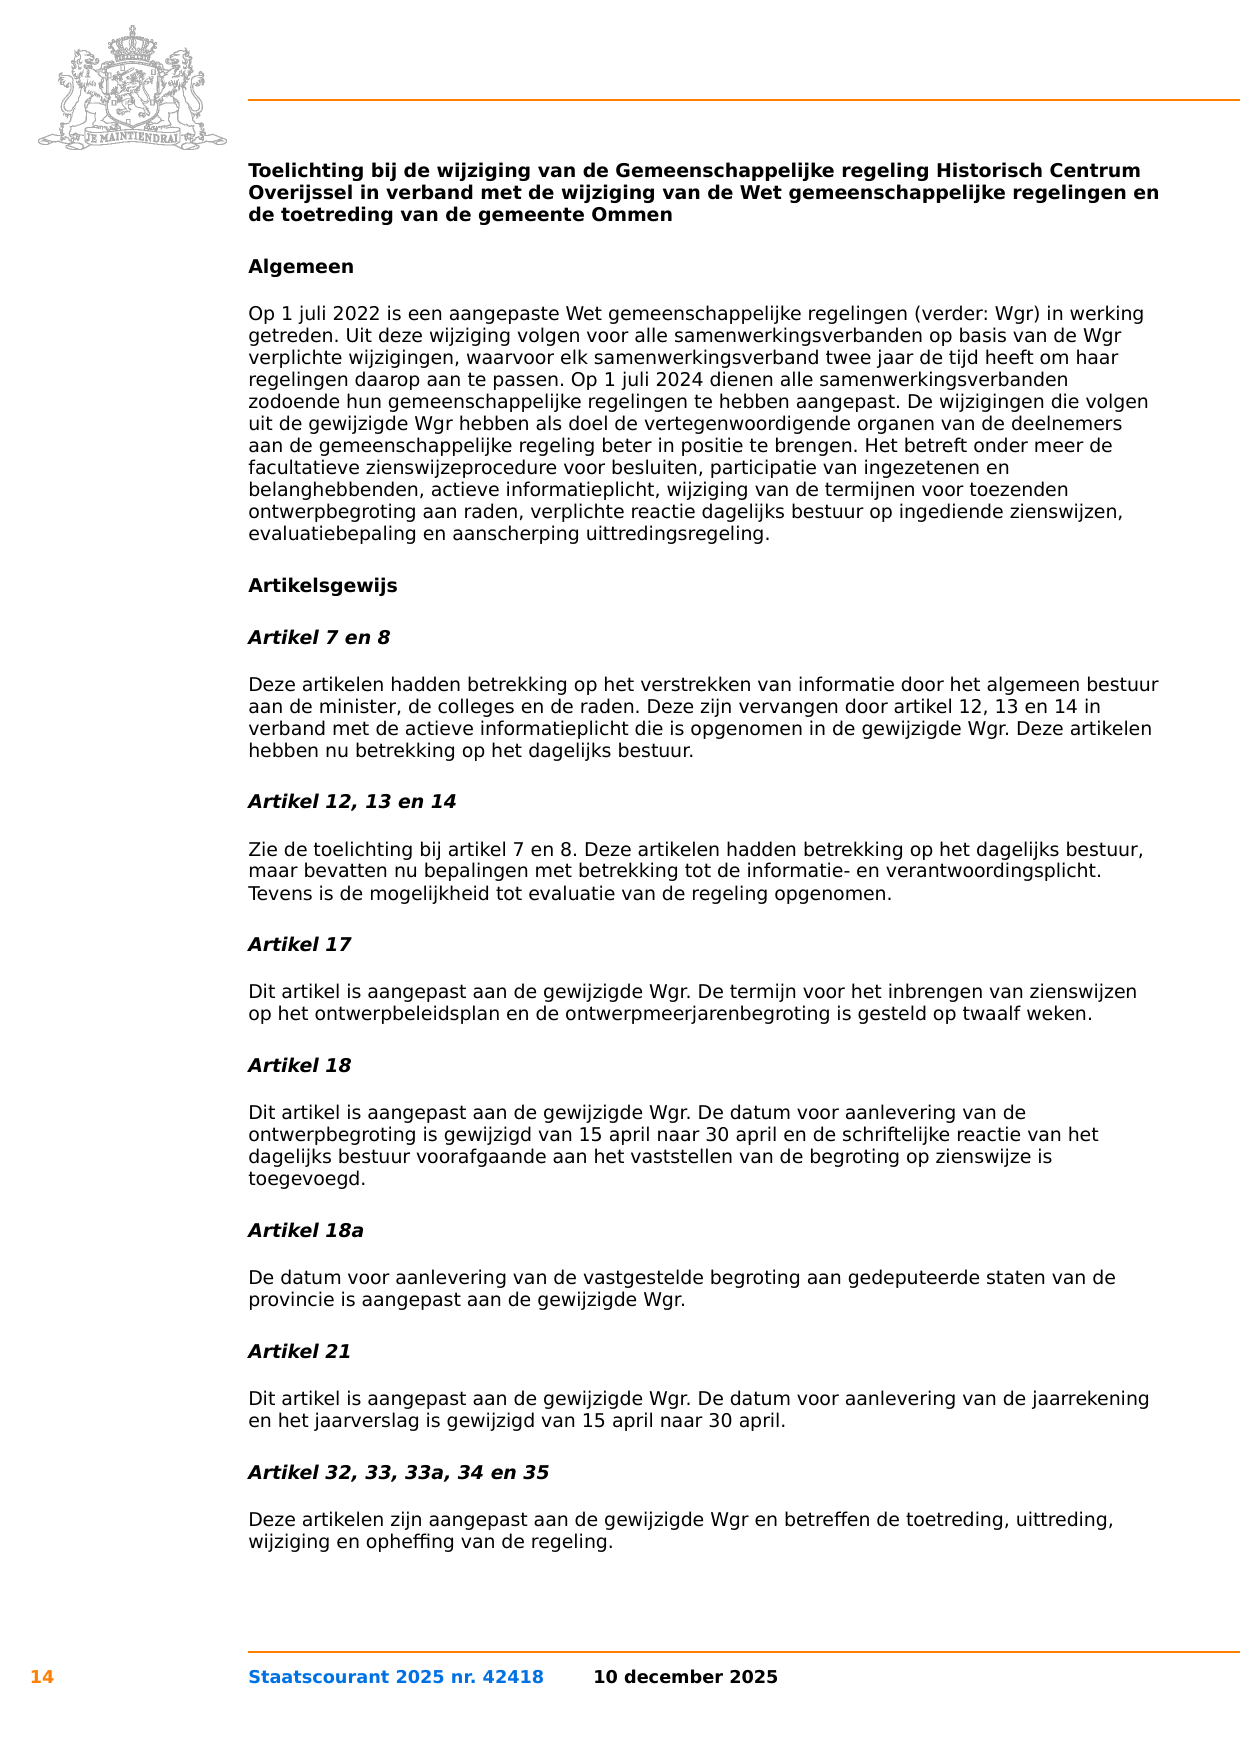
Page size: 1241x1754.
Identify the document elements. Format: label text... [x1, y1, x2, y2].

subtitle Artikel 17 [248, 934, 1163, 956]
subtitle Artikel 12, 13 en 14 [248, 791, 1163, 813]
subtitle Artikelsgewijs [248, 574, 1163, 597]
subtitle Artikel 18a [248, 1220, 1163, 1242]
text Dit artikel is aangepast aan de gewijzigde Wgr. De datum voor aanlevering van de jaarrekening en het jaarverslag is gewijzigd van 15 april naar 30 april. [248, 1388, 1163, 1432]
text Op 1 juli 2022 is een aangepaste Wet gemeenschappelijke regelingen (verder: Wgr) in werking getreden. Uit deze wijziging volgen voor alle samenwerkingsverbanden op basis van de Wgr verplichte wijzigingen, waarvoor elk samenwerkingsverband twee jaar de tijd heeft om haar regelingen daarop aan te passen. Op 1 juli 2024 dienen alle samenwerkingsverbanden zodoende hun gemeenschappelijke regelingen te hebben aangepast. De wijzigingen die volgen uit de gewijzigde Wgr hebben als doel de vertegenwoordigende organen van de deelnemers aan de gemeenschappelijke regeling beter in positie te brengen. Het betreft onder meer de facultatieve zienswijzeprocedure voor besluiten, participatie van ingezetenen en belanghebbenden, actieve informatieplicht, wijziging van de termijnen voor toezenden ontwerpbegroting aan raden, verplichte reactie dagelijks bestuur op ingediende zienswijzen, evaluatiebepaling en aanscherping uittredingsregeling. [248, 303, 1163, 544]
text De datum voor aanlevering van de vastgestelde begroting aan gedeputeerde staten van de provincie is aangepast aan de gewijzigde Wgr. [248, 1267, 1163, 1311]
subtitle Artikel 18 [248, 1055, 1163, 1077]
subtitle Artikel 7 en 8 [248, 627, 1163, 648]
text Dit artikel is aangepast aan de gewijzigde Wgr. De termijn voor het inbrengen van zienswijzen op het ontwerpbeleidsplan en de ontwerpmeerjarenbegroting is gesteld op twaalf weken. [248, 981, 1163, 1025]
subtitle Artikel 21 [248, 1341, 1163, 1363]
text Deze artikelen hadden betrekking op het verstrekken van informatie door het algemeen bestuur aan de minister, de colleges en de raden. Deze zijn vervangen door artikel 12, 13 en 14 in verband met de actieve informatieplicht die is opgenomen in de gewijzigde Wgr. Deze artikelen hebben nu betrekking op het dagelijks bestuur. [248, 673, 1163, 761]
text Zie de toelichting bij artikel 7 en 8. Deze artikelen hadden betrekking op het dagelijks bestuur, maar bevatten nu bepalingen met betrekking tot de informatie- en verantwoordingsplicht. Tevens is de mogelijkheid tot evaluatie van de regeling opgenomen. [248, 838, 1163, 904]
subtitle Toelichting bij de wijziging van de Gemeenschappelijke regeling Historisch Centrum Overijssel in verband met de wijziging van de Wet gemeenschappelijke regelingen en de toetreding van de gemeente Ommen [248, 160, 1163, 226]
subtitle Artikel 32, 33, 33a, 34 en 35 [248, 1462, 1163, 1484]
text Deze artikelen zijn aangepast aan de gewijzigde Wgr en betreffen de toetreding, uittreding, wijziging en opheffing van de regeling. [248, 1509, 1163, 1553]
subtitle Algemeen [248, 256, 1163, 278]
text Dit artikel is aangepast aan de gewijzigde Wgr. De datum voor aanlevering van de ontwerpbegroting is gewijzigd van 15 april naar 30 april en de schriftelijke reactie van het dagelijks bestuur voorafgaande aan het vaststellen van de begroting op zienswijze is toegevoegd. [248, 1102, 1163, 1190]
picture [38, 25, 227, 150]
